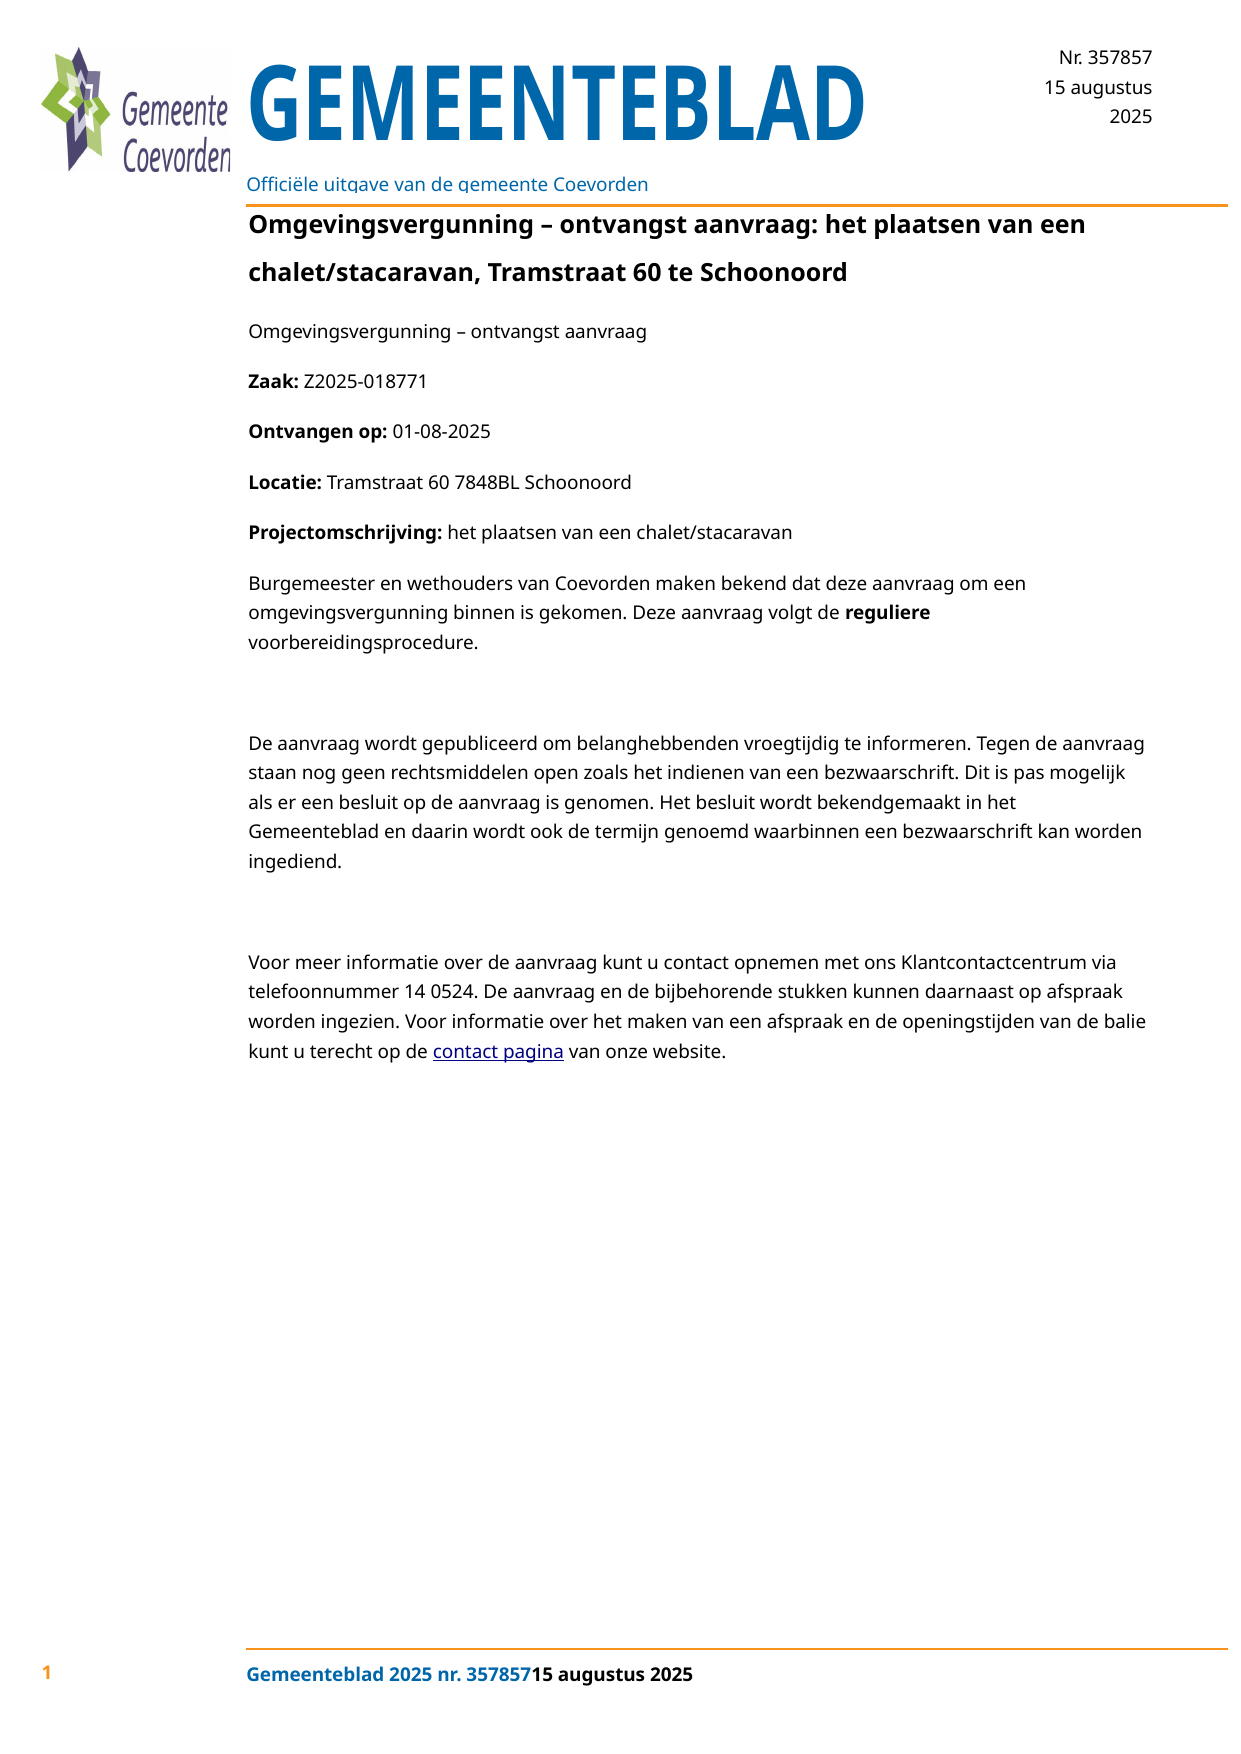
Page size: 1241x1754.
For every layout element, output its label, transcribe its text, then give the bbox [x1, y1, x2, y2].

text De aanvraag wordt gepubliceerd om belanghebbenden vroegtijdig te informeren. Tegen de aanvraag staan nog geen rechtsmiddelen open zoals het indienen van een bezwaarschrift. Dit is pas mogelijk als er een besluit op de aanvraag is genomen. Het besluit wordt bekendgemaakt in het Gemeenteblad en daarin wordt ook de termijn genoemd waarbinnen een bezwaarschrift kan worden ingediend. [248, 730, 1152, 874]
text Voor meer informatie over de aanvraag kunt u contact opnemen met ons Klantcontactcentrum via telefoonnummer 14 0524. De aanvraag en de bijbehorende stukken kunnen daarnaast op afspraak worden ingezien. Voor informatie over het maken van een afspraak en de openingstijden van de balie kunt u terecht op de contact pagina van onze website. [248, 949, 1152, 1064]
text Ontvangen op: 01-08-2025 [248, 419, 1152, 444]
text Burgemeester en wethouders van Coevorden maken bekend dat deze aanvraag om een omgevingsvergunning binnen is gekomen. Deze aanvraag volgt de reguliere voorbereidingsprocedure. [248, 570, 1152, 655]
picture [41, 47, 231, 172]
text Zaak: Z2025-018771 [248, 368, 1152, 394]
text Locatie: Tramstraat 60 7848BL Schoonoord [248, 469, 1152, 495]
text Projectomschrijving: het plaatsen van een chalet/stacaravan [248, 519, 1152, 545]
text Omgevingsvergunning – ontvangst aanvraag: het plaatsen van een chalet/stacaravan, Tramstraat 60 te Schoonoord [248, 207, 1152, 288]
text Omgevingsvergunning – ontvangst aanvraag [248, 318, 1152, 344]
